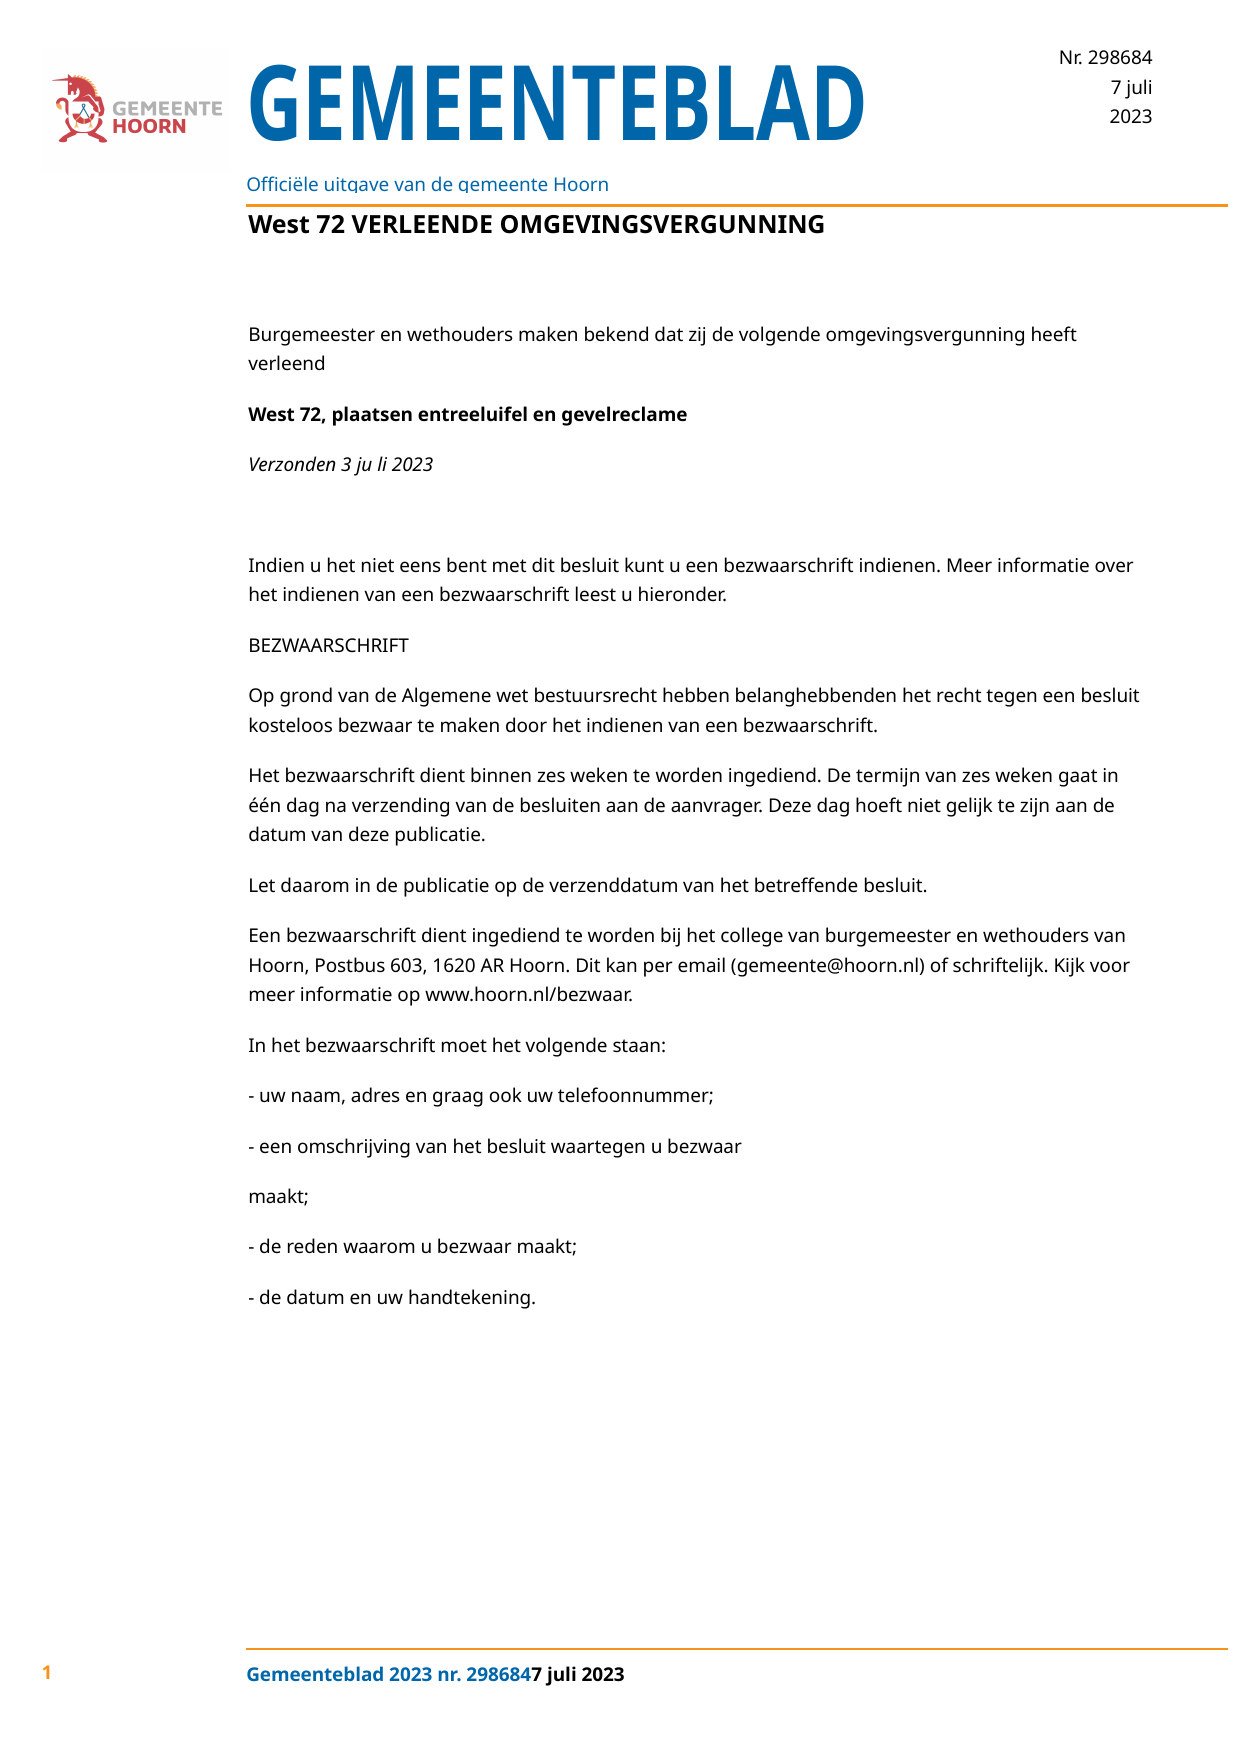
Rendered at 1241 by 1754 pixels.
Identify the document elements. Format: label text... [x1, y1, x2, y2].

text Burgemeester en wethouders maken bekend dat zij de volgende omgevingsvergunning heeft verleend [248, 321, 1152, 376]
text Een bezwaarschrift dient ingediend te worden bij het college van burgemeester en wethouders van Hoorn, Postbus 603, 1620 AR Hoorn. Dit kan per email (gemeente@hoorn.nl) of schriftelijk. Kijk voor meer informatie op www.hoorn.nl/bezwaar. [248, 922, 1152, 1007]
text Verzonden 3 ju li 2023 [248, 451, 1152, 477]
text West 72, plaatsen entreeluifel en gevelreclame [248, 401, 1152, 426]
text Let daarom in de publicatie op de verzenddatum van het betreffende besluit. [248, 872, 1152, 898]
text BEZWAARSCHRIFT [248, 632, 1152, 658]
text In het bezwaarschrift moet het volgende staan: [248, 1032, 1152, 1058]
picture [41, 47, 231, 172]
text Het bezwaarschrift dient binnen zes weken te worden ingediend. De termijn van zes weken gaat in één dag na verzending van de besluiten aan de aanvrager. Deze dag hoeft niet gelijk te zijn aan de datum van deze publicatie. [248, 762, 1152, 847]
text - de reden waarom u bezwaar maakt; [248, 1234, 1152, 1259]
text Indien u het niet eens bent met dit besluit kunt u een bezwaarschrift indienen. Meer informatie over het indienen van een bezwaarschrift leest u hieronder. [248, 552, 1152, 607]
text - uw naam, adres en graag ook uw telefoonnummer; [248, 1082, 1152, 1108]
text - een omschrijving van het besluit waartegen u bezwaar [248, 1133, 1152, 1158]
text maakt; [248, 1183, 1152, 1209]
text Op grond van de Algemene wet bestuursrecht hebben belanghebbenden het recht tegen een besluit kosteloos bezwaar te maken door het indienen van een bezwaarschrift. [248, 682, 1152, 738]
text West 72 VERLEENDE OMGEVINGSVERGUNNING [248, 207, 1152, 241]
text - de datum en uw handtekening. [248, 1284, 1152, 1310]
